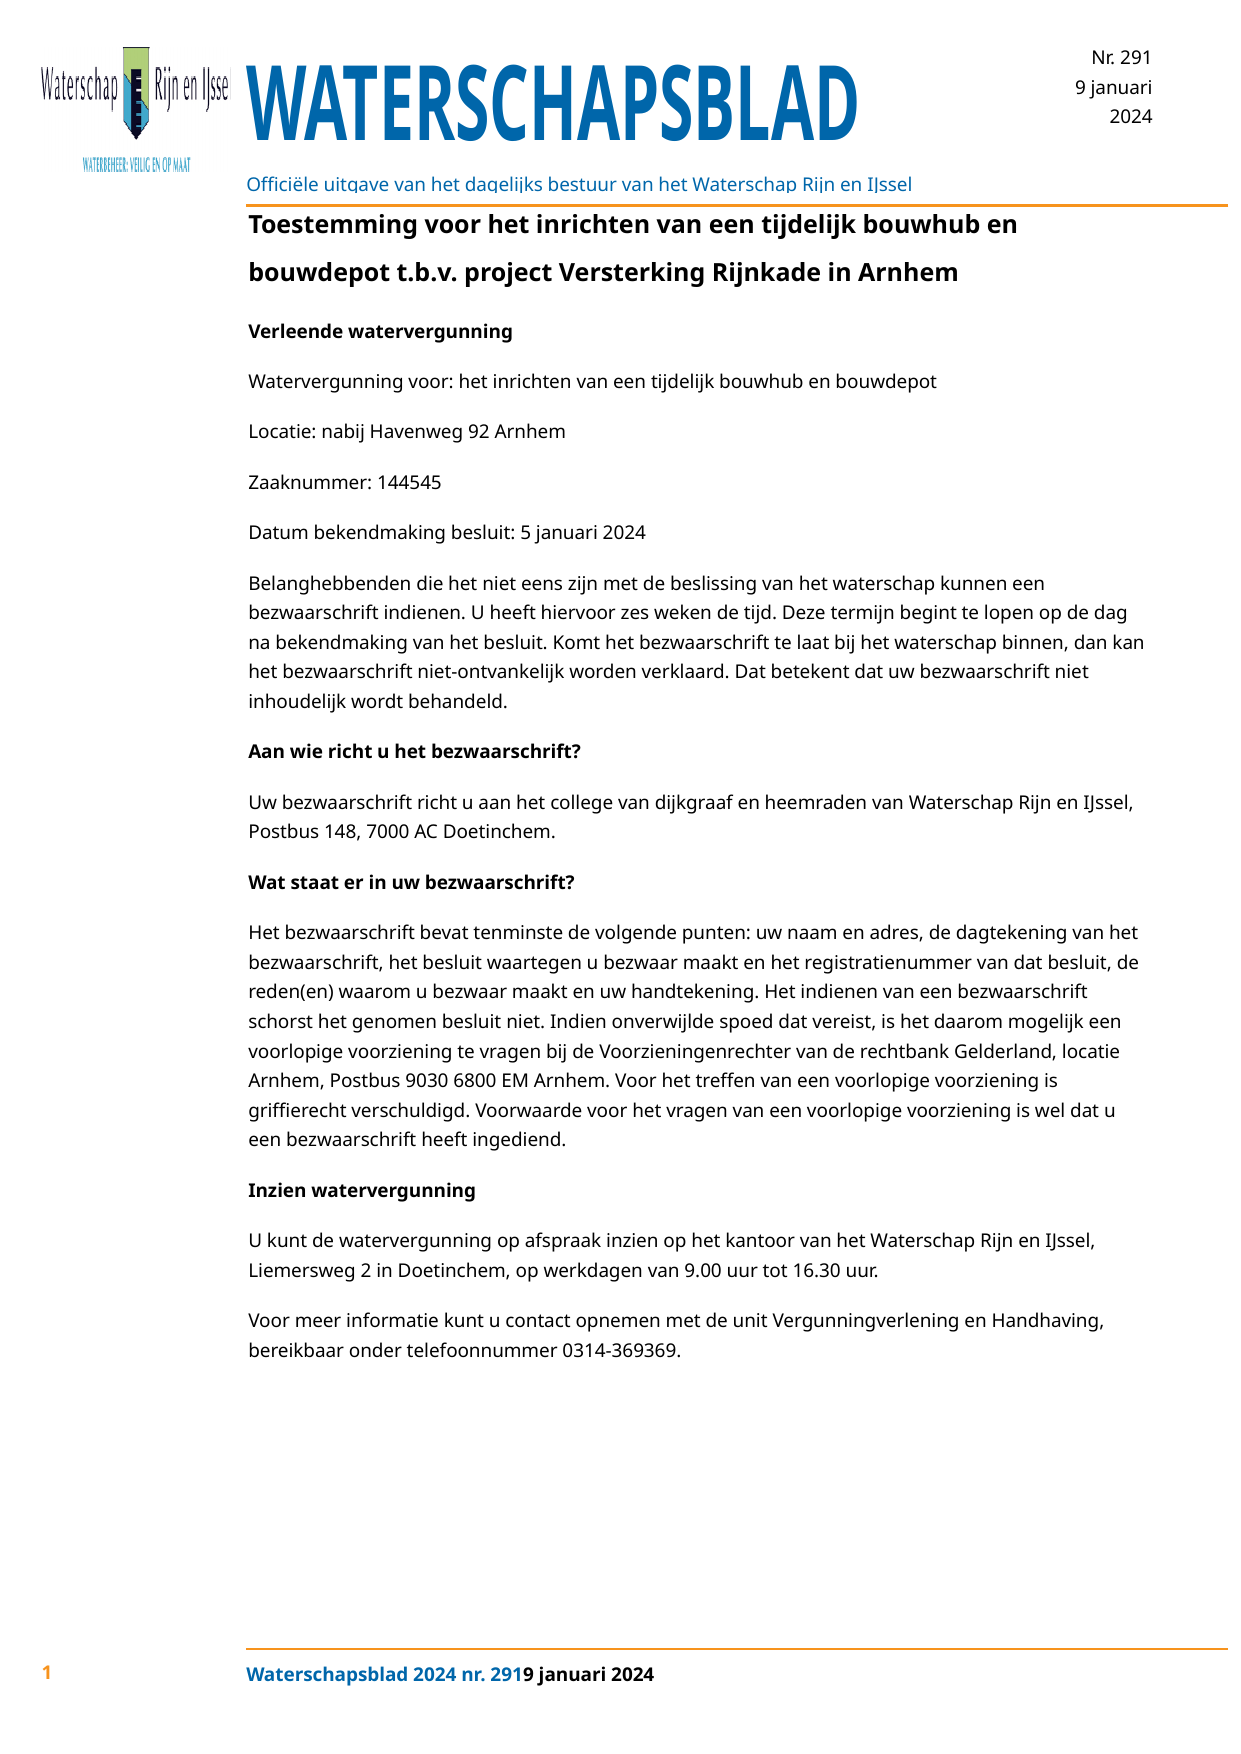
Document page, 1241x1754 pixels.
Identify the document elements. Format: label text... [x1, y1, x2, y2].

picture [41, 47, 231, 172]
text Aan wie richt u het bezwaarschrift? [248, 739, 1152, 764]
text U kunt de watervergunning op afspraak inzien op het kantoor van het Waterschap Rijn en IJssel, Liemersweg 2 in Doetinchem, op werkdagen van 9.00 uur tot 16.30 uur. [248, 1227, 1152, 1283]
text Datum bekendmaking besluit: 5 januari 2024 [248, 519, 1152, 545]
text Uw bezwaarschrift richt u aan het college van dijkgraaf en heemraden van Waterschap Rijn en IJssel, Postbus 148, 7000 AC Doetinchem. [248, 789, 1152, 844]
text Inzien watervergunning [248, 1177, 1152, 1203]
text Toestemming voor het inrichten van een tijdelijk bouwhub en bouwdepot t.b.v. project Versterking Rijnkade in Arnhem [248, 207, 1152, 288]
text Verleende watervergunning [248, 318, 1152, 344]
text Watervergunning voor: het inrichten van een tijdelijk bouwhub en bouwdepot [248, 368, 1152, 394]
text Wat staat er in uw bezwaarschrift? [248, 869, 1152, 895]
text Belanghebbenden die het niet eens zijn met de beslissing van het waterschap kunnen een bezwaarschrift indienen. U heeft hiervoor zes weken de tijd. Deze termijn begint te lopen op de dag na bekendmaking van het besluit. Komt het bezwaarschrift te laat bij het waterschap binnen, dan kan het bezwaarschrift niet-ontvankelijk worden verklaard. Dat betekent dat uw bezwaarschrift niet inhoudelijk wordt behandeld. [248, 570, 1152, 714]
text Zaaknummer: 144545 [248, 469, 1152, 495]
text Het bezwaarschrift bevat tenminste de volgende punten: uw naam en adres, de dagtekening van het bezwaarschrift, het besluit waartegen u bezwaar maakt en het registratienummer van dat besluit, de reden(en) waarom u bezwaar maakt en uw handtekening. Het indienen van een bezwaarschrift schorst het genomen besluit niet. Indien onverwijlde spoed dat vereist, is het daarom mogelijk een voorlopige voorziening te vragen bij de Voorzieningenrechter van de rechtbank Gelderland, locatie Arnhem, Postbus 9030 6800 EM Arnhem. Voor het treffen van een voorlopige voorziening is griffierecht verschuldigd. Voorwaarde voor het vragen van een voorlopige voorziening is wel dat u een bezwaarschrift heeft ingediend. [248, 919, 1152, 1152]
text Locatie: nabij Havenweg 92 Arnhem [248, 419, 1152, 444]
text Voor meer informatie kunt u contact opnemen met de unit Vergunningverlening en Handhaving, bereikbaar onder telefoonnummer 0314-369369. [248, 1307, 1152, 1363]
